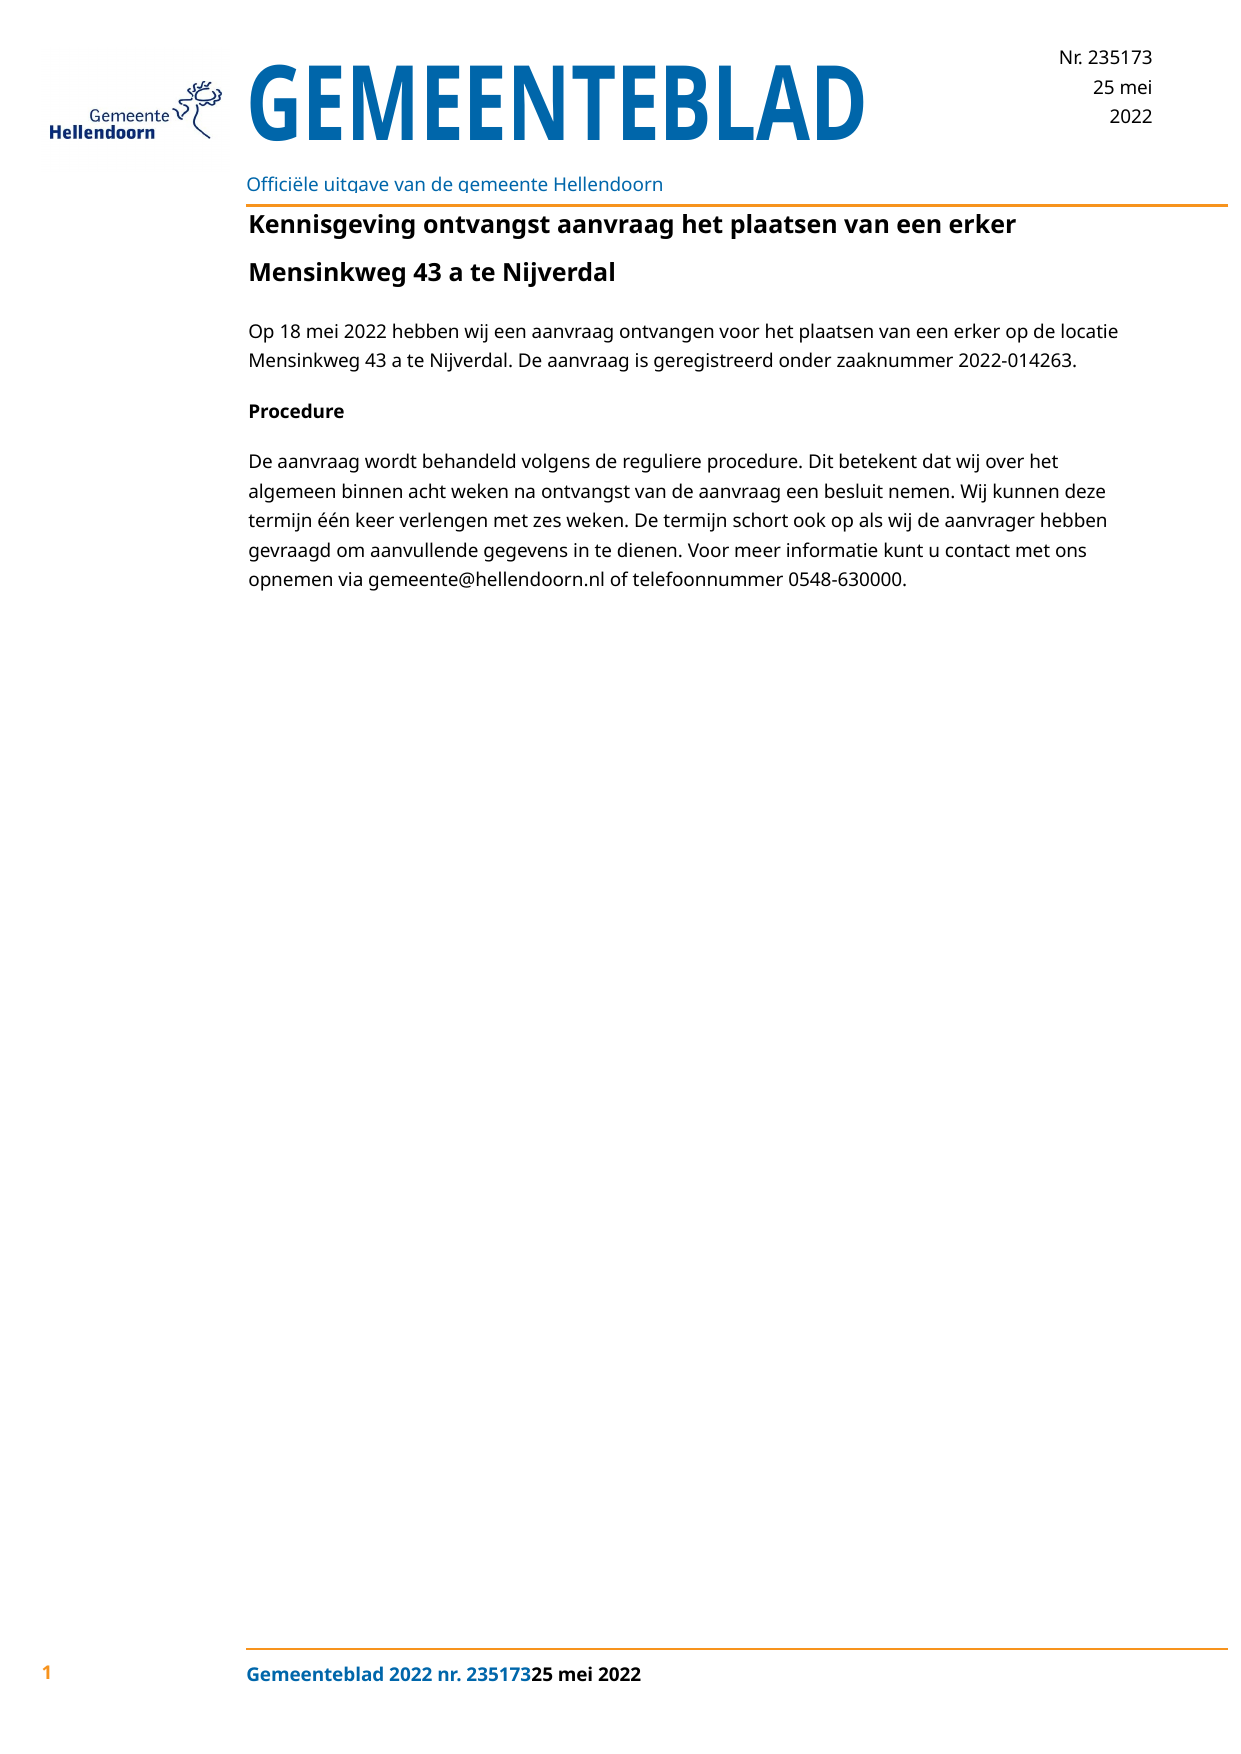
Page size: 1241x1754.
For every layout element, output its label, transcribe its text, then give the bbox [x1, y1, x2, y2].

picture [41, 47, 231, 172]
text Procedure [248, 398, 1152, 424]
text Kennisgeving ontvangst aanvraag het plaatsen van een erker Mensinkweg 43 a te Nijverdal [248, 207, 1152, 288]
text De aanvraag wordt behandeld volgens de reguliere procedure. Dit betekent dat wij over het algemeen binnen acht weken na ontvangst van de aanvraag een besluit nemen. Wij kunnen deze termijn één keer verlengen met zes weken. De termijn schort ook op als wij de aanvrager hebben gevraagd om aanvullende gegevens in te dienen. Voor meer informatie kunt u contact met ons opnemen via gemeente@hellendoorn.nl of telefoonnummer 0548-630000. [248, 448, 1152, 592]
text Op 18 mei 2022 hebben wij een aanvraag ontvangen voor het plaatsen van een erker op de locatie Mensinkweg 43 a te Nijverdal. De aanvraag is geregistreerd onder zaaknummer 2022-014263. [248, 318, 1152, 373]
